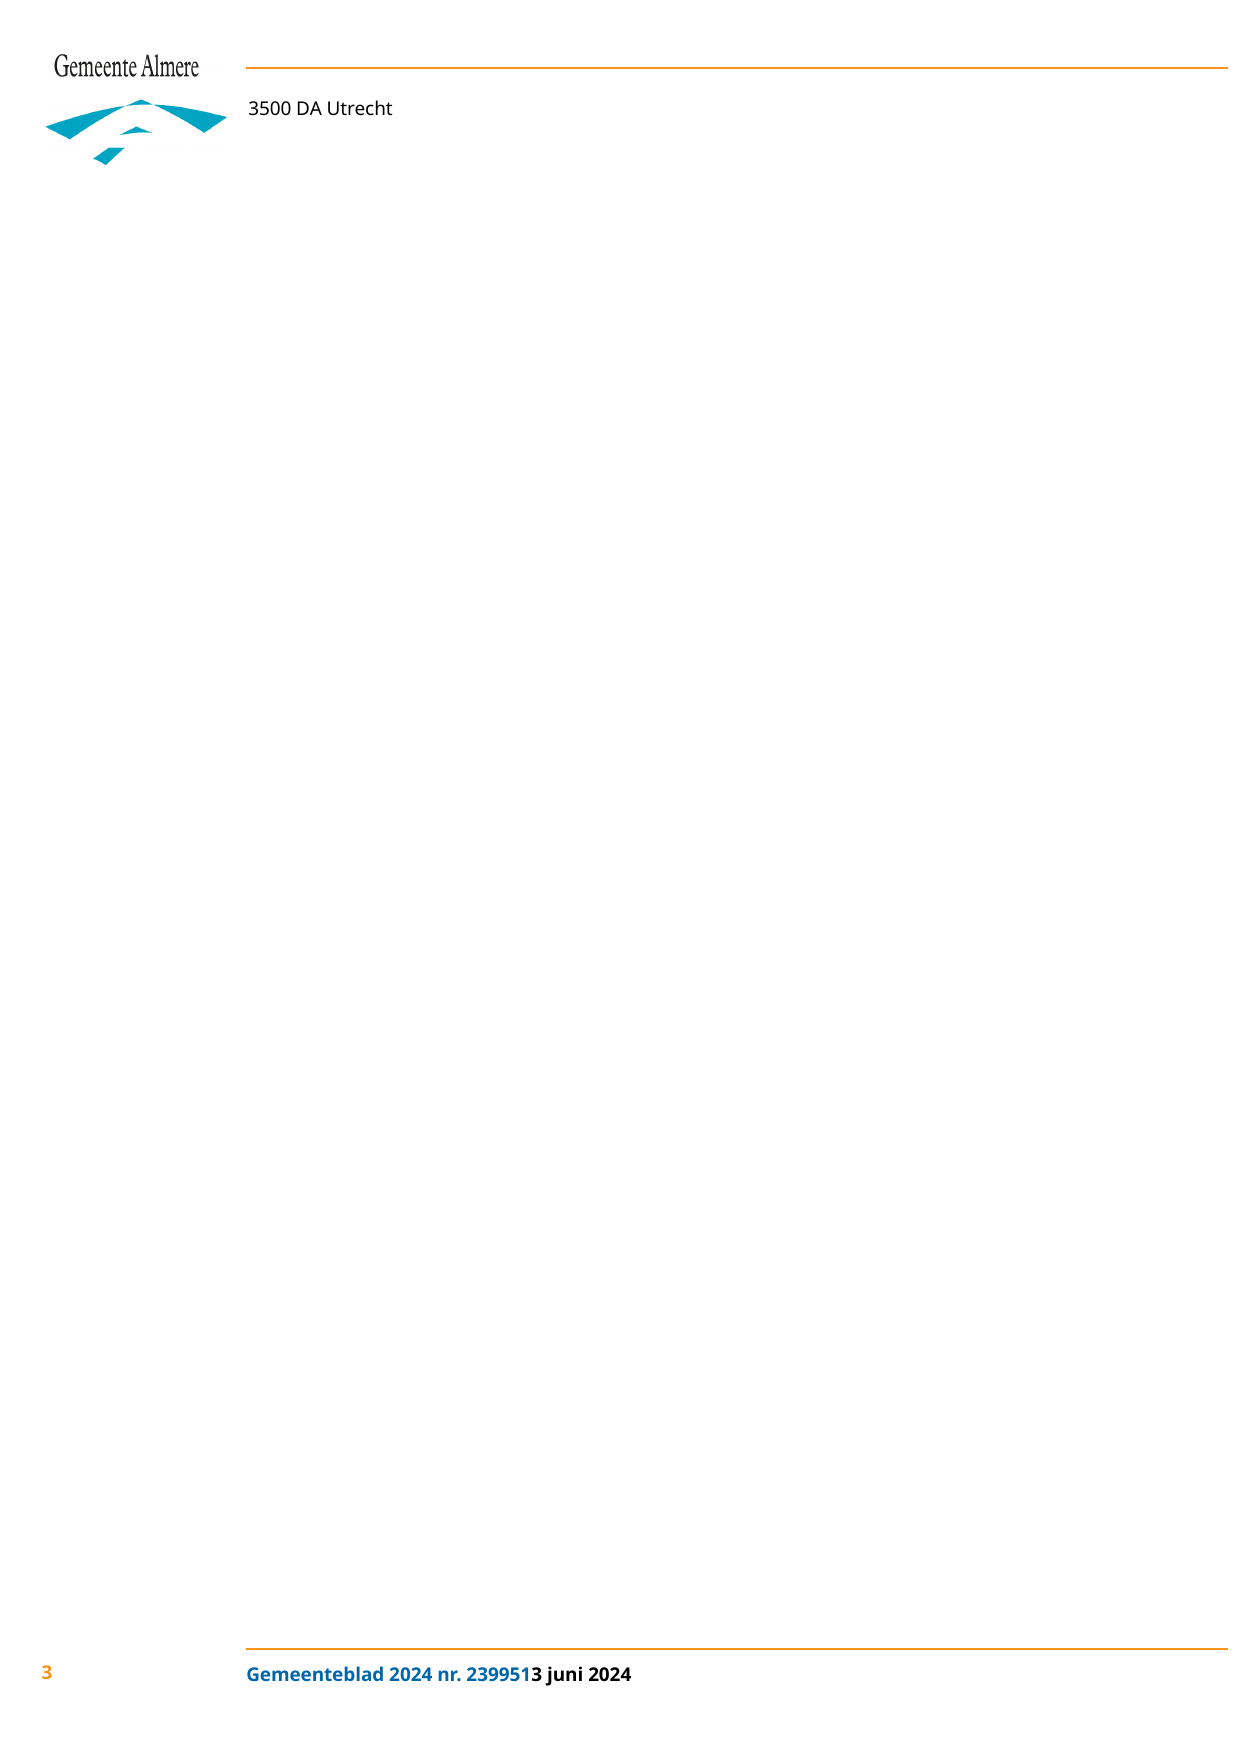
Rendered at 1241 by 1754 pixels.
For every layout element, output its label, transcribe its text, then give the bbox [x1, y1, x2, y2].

text 3500 DA Utrecht [248, 95, 1152, 121]
picture [41, 47, 231, 172]
